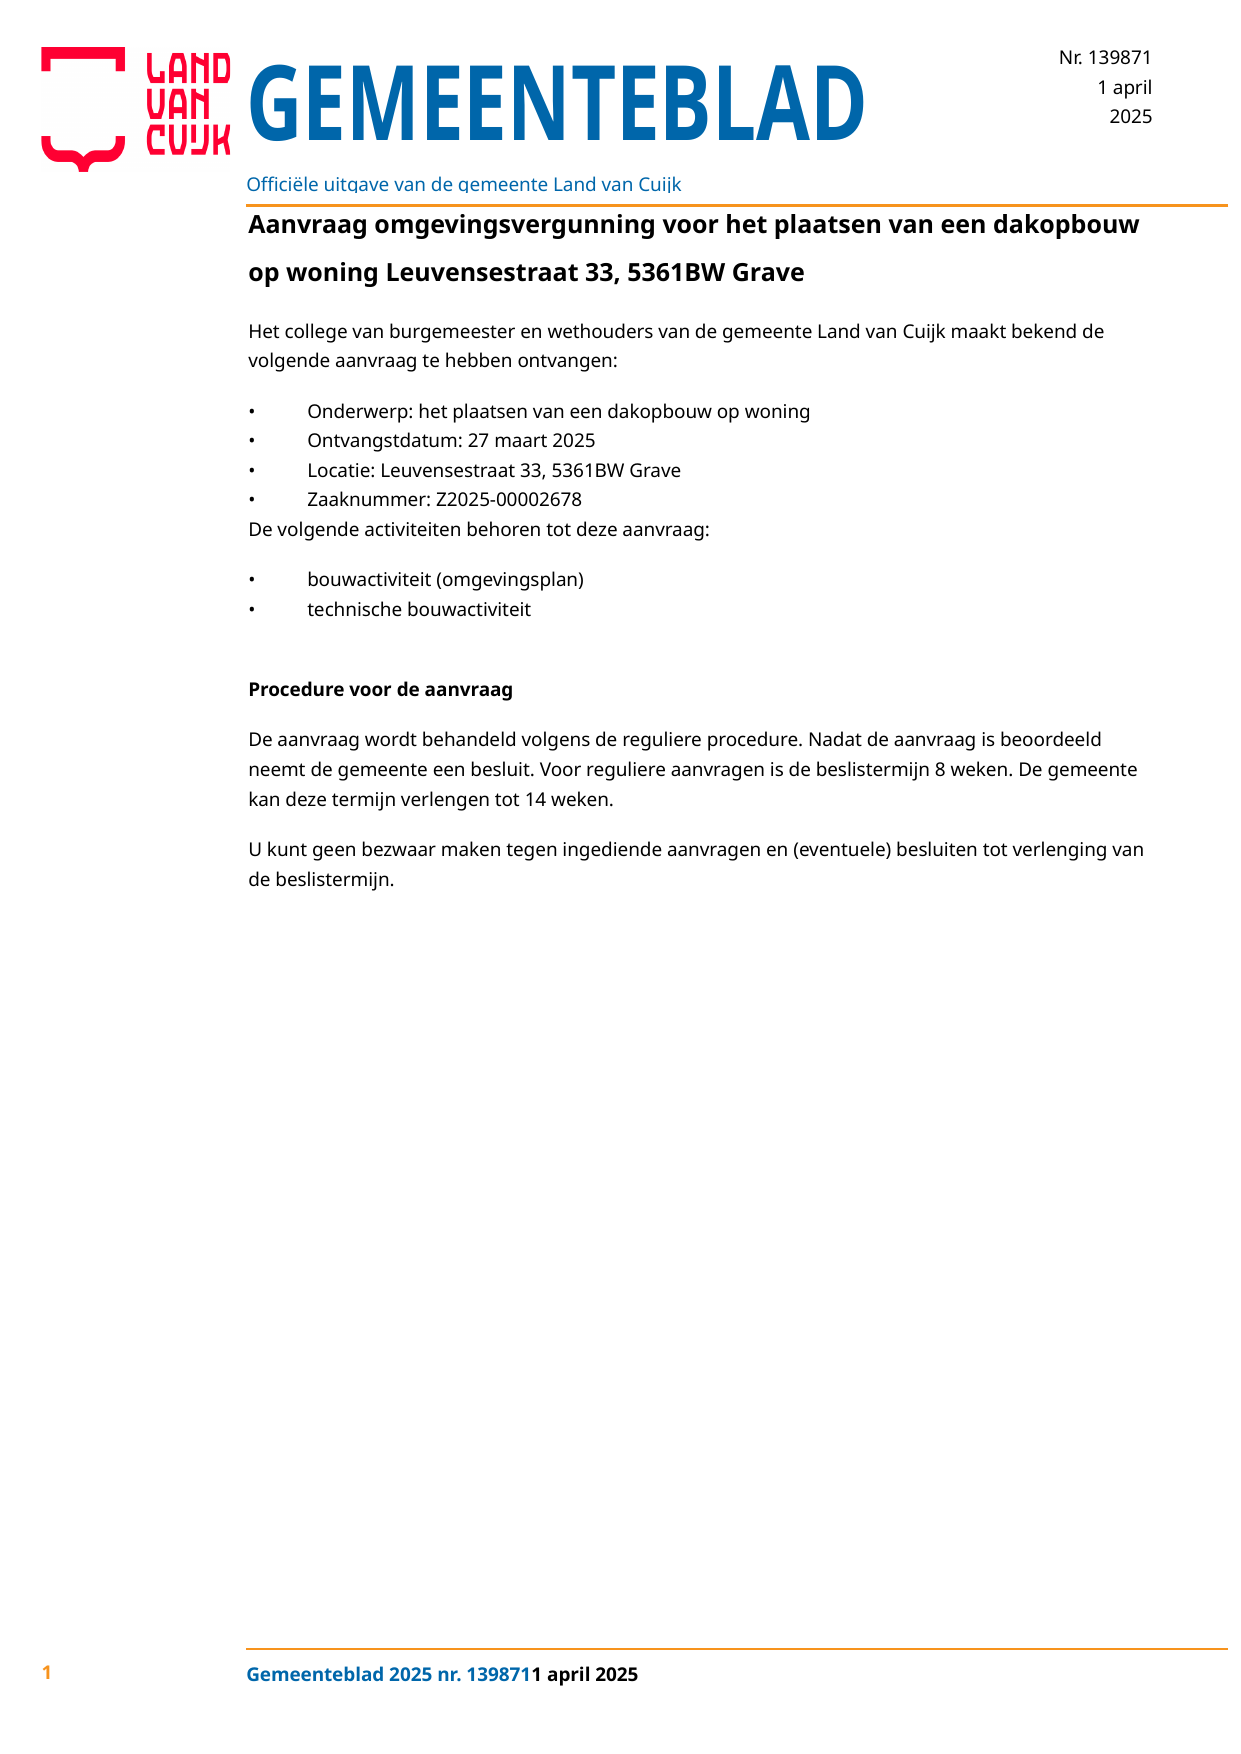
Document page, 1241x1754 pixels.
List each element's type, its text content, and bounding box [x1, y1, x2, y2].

list Onderwerp: het plaatsen van een dakopbouw op woning [248, 398, 1152, 424]
text De aanvraag wordt behandeld volgens de reguliere procedure. Nadat de aanvraag is beoordeeld neemt de gemeente een besluit. Voor reguliere aanvragen is de beslistermijn 8 weken. De gemeente kan deze termijn verlengen tot 14 weken. [248, 727, 1152, 812]
picture [41, 47, 231, 172]
list Ontvangstdatum: 27 maart 2025 [248, 427, 1152, 453]
list bouwactiviteit (omgevingsplan) [248, 567, 1152, 592]
list Locatie: Leuvensestraat 33, 5361BW Grave [248, 457, 1152, 483]
list Zaaknummer: Z2025-00002678 [248, 487, 1152, 512]
text Procedure voor de aanvraag [248, 676, 1152, 702]
list technische bouwactiviteit [248, 596, 1152, 622]
text Aanvraag omgevingsvergunning voor het plaatsen van een dakopbouw op woning Leuvensestraat 33, 5361BW Grave [248, 207, 1152, 288]
text De volgende activiteiten behoren tot deze aanvraag: [248, 516, 1152, 542]
text U kunt geen bezwaar maken tegen ingediende aanvragen en (eventuele) besluiten tot verlenging van de beslistermijn. [248, 836, 1152, 892]
text Het college van burgemeester en wethouders van de gemeente Land van Cuijk maakt bekend de volgende aanvraag te hebben ontvangen: [248, 318, 1152, 373]
